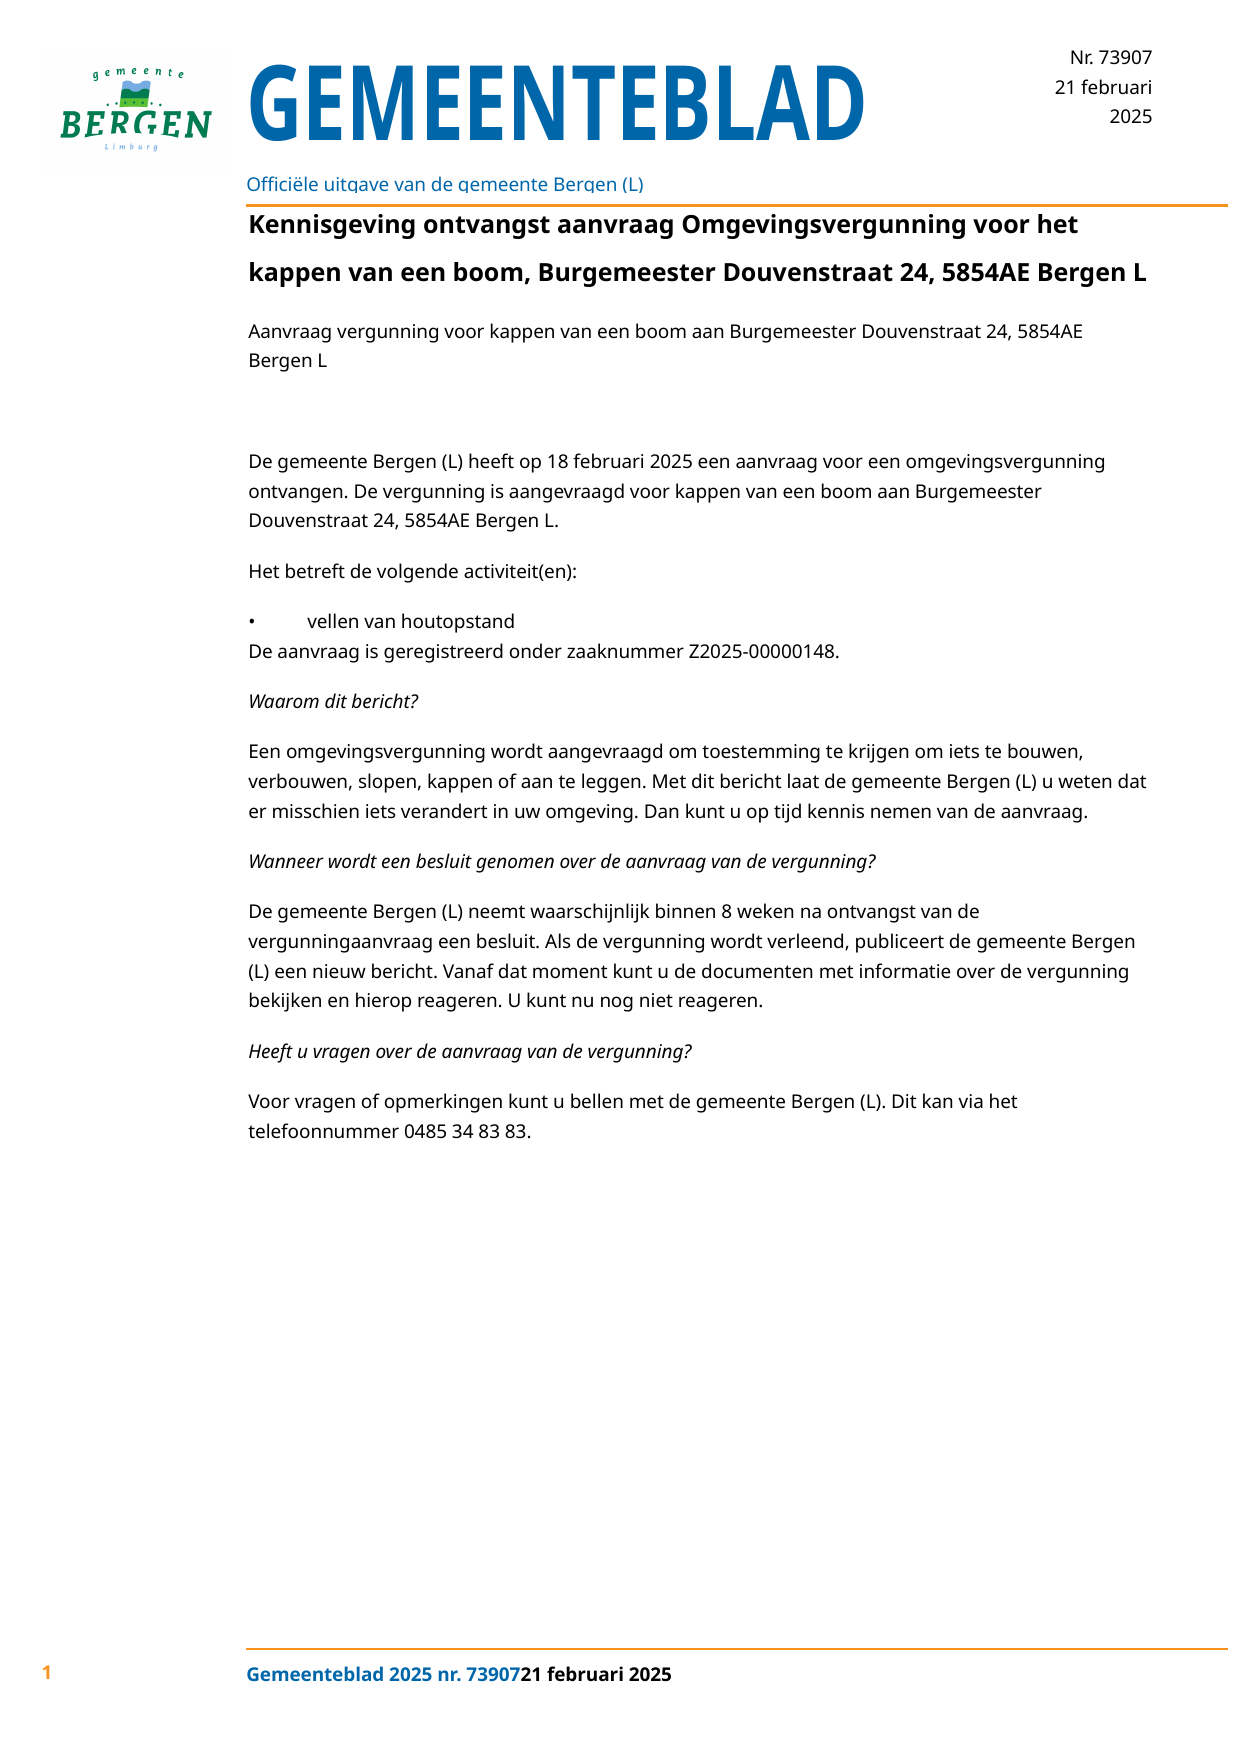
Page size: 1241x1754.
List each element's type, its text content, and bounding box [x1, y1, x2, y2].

text De gemeente Bergen (L) neemt waarschijnlijk binnen 8 weken na ontvangst van de vergunningaanvraag een besluit. Als de vergunning wordt verleend, publiceert de gemeente Bergen (L) een nieuw bericht. Vanaf dat moment kunt u de documenten met informatie over de vergunning bekijken en hierop reageren. U kunt nu nog niet reageren. [248, 899, 1152, 1013]
text De gemeente Bergen (L) heeft op 18 februari 2025 een aanvraag voor een omgevingsvergunning ontvangen. De vergunning is aangevraagd voor kappen van een boom aan Burgemeester Douvenstraat 24, 5854AE Bergen L. [248, 448, 1152, 533]
text Heeft u vragen over de aanvraag van de vergunning? [248, 1038, 1152, 1064]
list vellen van houtopstand [248, 608, 1152, 634]
text Een omgevingsvergunning wordt aangevraagd om toestemming te krijgen om iets te bouwen, verbouwen, slopen, kappen of aan te leggen. Met dit bericht laat de gemeente Bergen (L) u weten dat er misschien iets verandert in uw omgeving. Dan kunt u op tijd kennis nemen van de aanvraag. [248, 739, 1152, 824]
text Wanneer wordt een besluit genomen over de aanvraag van de vergunning? [248, 848, 1152, 874]
text Kennisgeving ontvangst aanvraag Omgevingsvergunning voor het kappen van een boom, Burgemeester Douvenstraat 24, 5854AE Bergen L [248, 207, 1152, 288]
text Het betreft de volgende activiteit(en): [248, 558, 1152, 584]
picture [41, 47, 231, 172]
text Aanvraag vergunning voor kappen van een boom aan Burgemeester Douvenstraat 24, 5854AE Bergen L [248, 318, 1152, 373]
text De aanvraag is geregistreerd onder zaaknummer Z2025-00000148. [248, 638, 1152, 664]
text Waarom dit bericht? [248, 688, 1152, 714]
text Voor vragen of opmerkingen kunt u bellen met de gemeente Bergen (L). Dit kan via het telefoonnummer 0485 34 83 83. [248, 1088, 1152, 1144]
